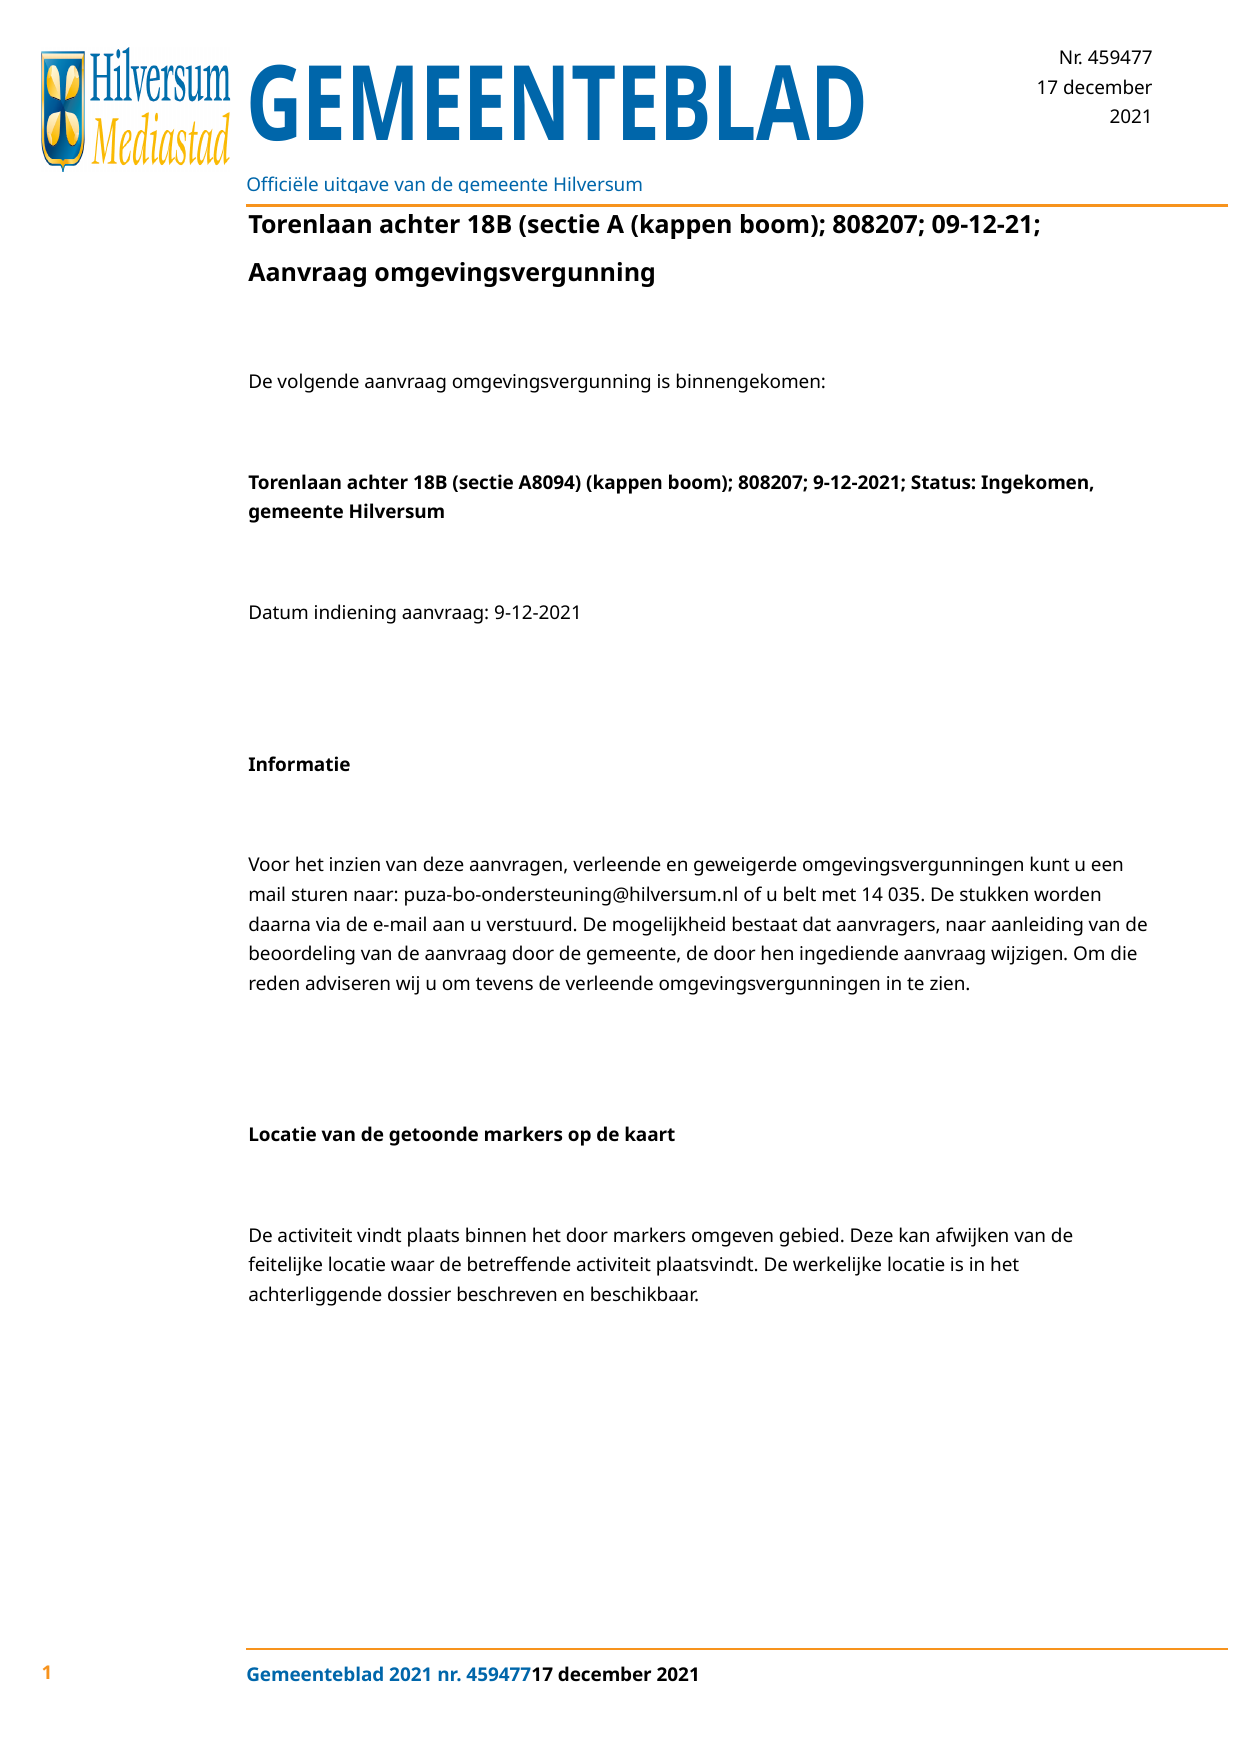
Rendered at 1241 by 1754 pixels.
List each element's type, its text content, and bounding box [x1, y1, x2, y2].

text Torenlaan achter 18B (sectie A8094) (kappen boom); 808207; 9-12-2021; Status: Ingekomen, gemeente Hilversum [248, 469, 1152, 524]
text Torenlaan achter 18B (sectie A (kappen boom); 808207; 09-12-21; Aanvraag omgevingsvergunning [248, 207, 1152, 288]
picture [41, 47, 231, 172]
text Informatie [248, 751, 1152, 777]
text Voor het inzien van deze aanvragen, verleende en geweigerde omgevingsvergunningen kunt u een mail sturen naar: puza-bo-ondersteuning@hilversum.nl of u belt met 14 035. De stukken worden daarna via de e-mail aan u verstuurd. De mogelijkheid bestaat dat aanvragers, naar aanleiding van de beoordeling van de aanvraag door de gemeente, de door hen ingediende aanvraag wijzigen. Om die reden adviseren wij u om tevens de verleende omgevingsvergunningen in te zien. [248, 852, 1152, 996]
text De volgende aanvraag omgevingsvergunning is binnengekomen: [248, 368, 1152, 394]
text De activiteit vindt plaats binnen het door markers omgeven gebied. Deze kan afwijken van de feitelijke locatie waar de betreffende activiteit plaatsvindt. De werkelijke locatie is in het achterliggende dossier beschreven en beschikbaar. [248, 1222, 1152, 1307]
text Datum indiening aanvraag: 9-12-2021 [248, 599, 1152, 625]
text Locatie van de getoonde markers op de kaart [248, 1121, 1152, 1147]
